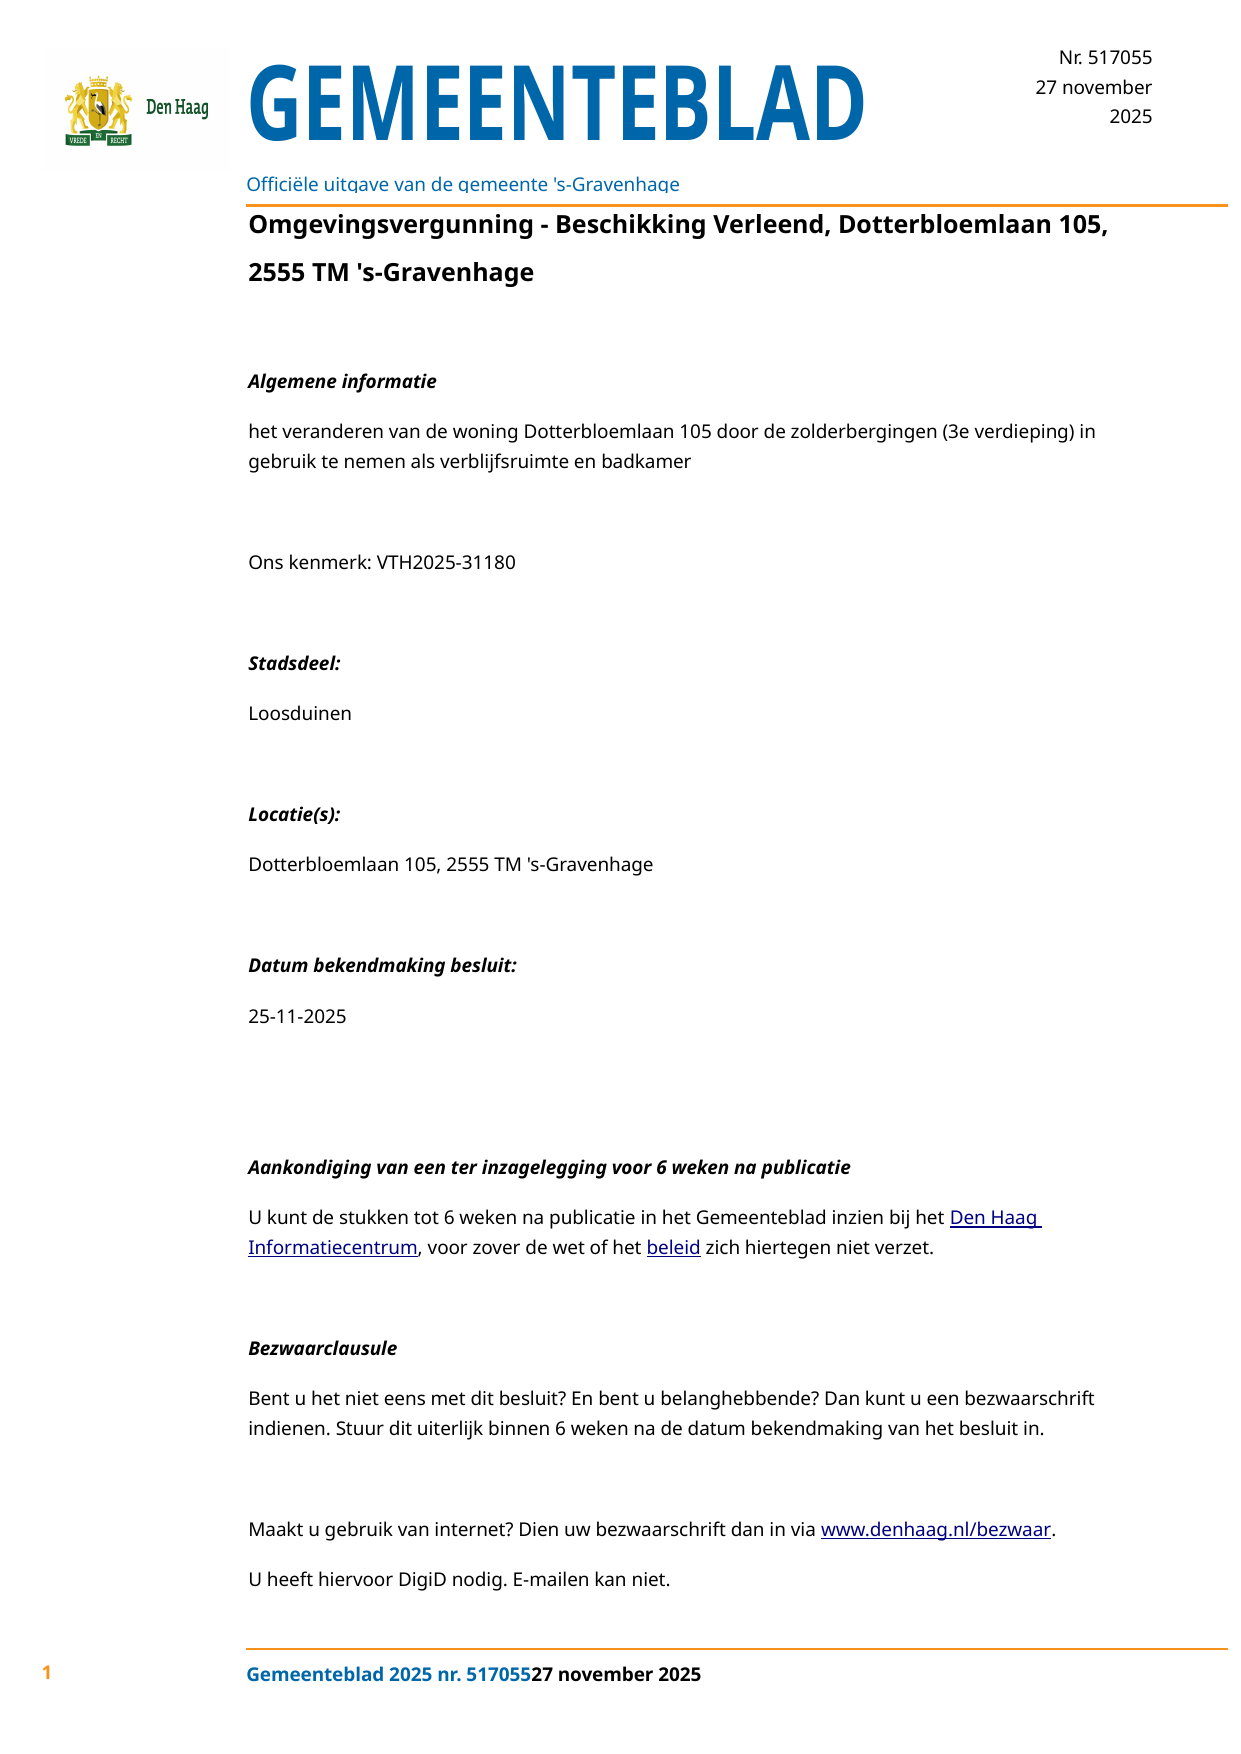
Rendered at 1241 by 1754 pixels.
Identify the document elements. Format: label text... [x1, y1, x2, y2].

text Aankondiging van een ter inzagelegging voor 6 weken na publicatie [248, 1154, 1152, 1180]
text Locatie(s): [248, 801, 1152, 827]
text U heeft hiervoor DigiD nodig. E-mailen kan niet. [248, 1566, 1152, 1592]
text Algemene informatie [248, 368, 1152, 394]
picture [41, 47, 231, 172]
text U kunt de stukken tot 6 weken na publicatie in het Gemeenteblad inzien bij het Den Haag Informatiecentrum, voor zover de wet of het beleid zich hiertegen niet verzet. [248, 1204, 1152, 1260]
text Bent u het niet eens met dit besluit? En bent u belanghebbende? Dan kunt u een bezwaarschrift indienen. Stuur dit uiterlijk binnen 6 weken na de datum bekendmaking van het besluit in. [248, 1385, 1152, 1441]
text Maakt u gebruik van internet? Dien uw bezwaarschrift dan in via www.denhaag.nl/bezwaar. [248, 1516, 1152, 1542]
text Omgevingsvergunning - Beschikking Verleend, Dotterbloemlaan 105, 2555 TM 's-Gravenhage [248, 207, 1152, 288]
text Bezwaarclausule [248, 1335, 1152, 1361]
text Loosduinen [248, 700, 1152, 726]
text 25-11-2025 [248, 1003, 1152, 1029]
text Dotterbloemlaan 105, 2555 TM 's-Gravenhage [248, 852, 1152, 877]
text Stadsdeel: [248, 650, 1152, 676]
text Ons kenmerk: VTH2025-31180 [248, 549, 1152, 575]
text Datum bekendmaking besluit: [248, 952, 1152, 978]
text het veranderen van de woning Dotterbloemlaan 105 door de zolderbergingen (3e verdieping) in gebruik te nemen als verblijfsruimte en badkamer [248, 419, 1152, 474]
